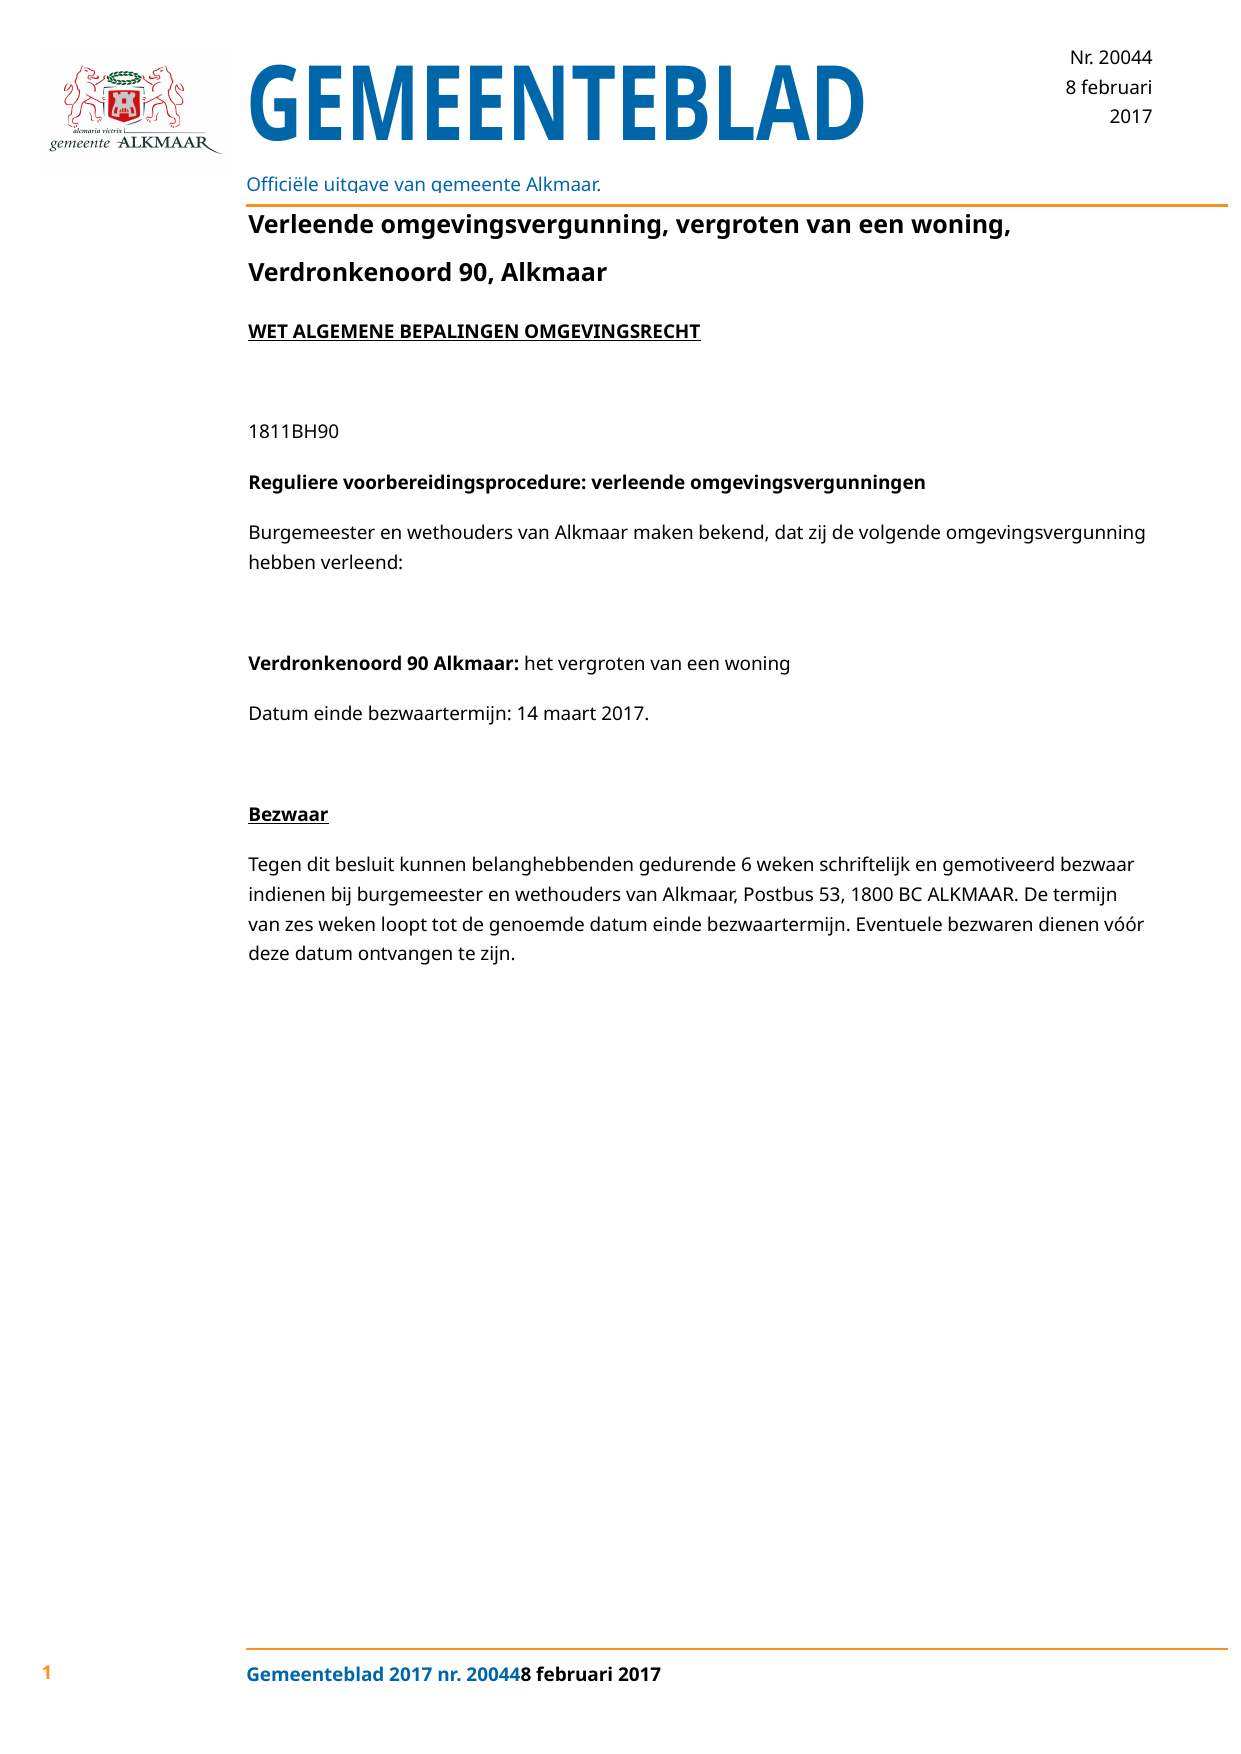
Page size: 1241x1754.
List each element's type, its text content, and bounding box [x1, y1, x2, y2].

text WET ALGEMENE BEPALINGEN OMGEVINGSRECHT [248, 318, 1152, 344]
text 1811BH90 [248, 419, 1152, 444]
text Datum einde bezwaartermijn: 14 maart 2017. [248, 700, 1152, 726]
text Bezwaar [248, 801, 1152, 827]
picture [41, 47, 231, 172]
text Verdronkenoord 90 Alkmaar: het vergroten van een woning [248, 650, 1152, 676]
text Burgemeester en wethouders van Alkmaar maken bekend, dat zij de volgende omgevingsvergunning hebben verleend: [248, 519, 1152, 575]
text Reguliere voorbereidingsprocedure: verleende omgevingsvergunningen [248, 469, 1152, 495]
text Verleende omgevingsvergunning, vergroten van een woning, Verdronkenoord 90, Alkmaar [248, 207, 1152, 288]
text Tegen dit besluit kunnen belanghebbenden gedurende 6 weken schriftelijk en gemotiveerd bezwaar indienen bij burgemeester en wethouders van Alkmaar, Postbus 53, 1800 BC ALKMAAR. De termijn van zes weken loopt tot de genoemde datum einde bezwaartermijn. Eventuele bezwaren dienen vóór deze datum ontvangen te zijn. [248, 852, 1152, 966]
